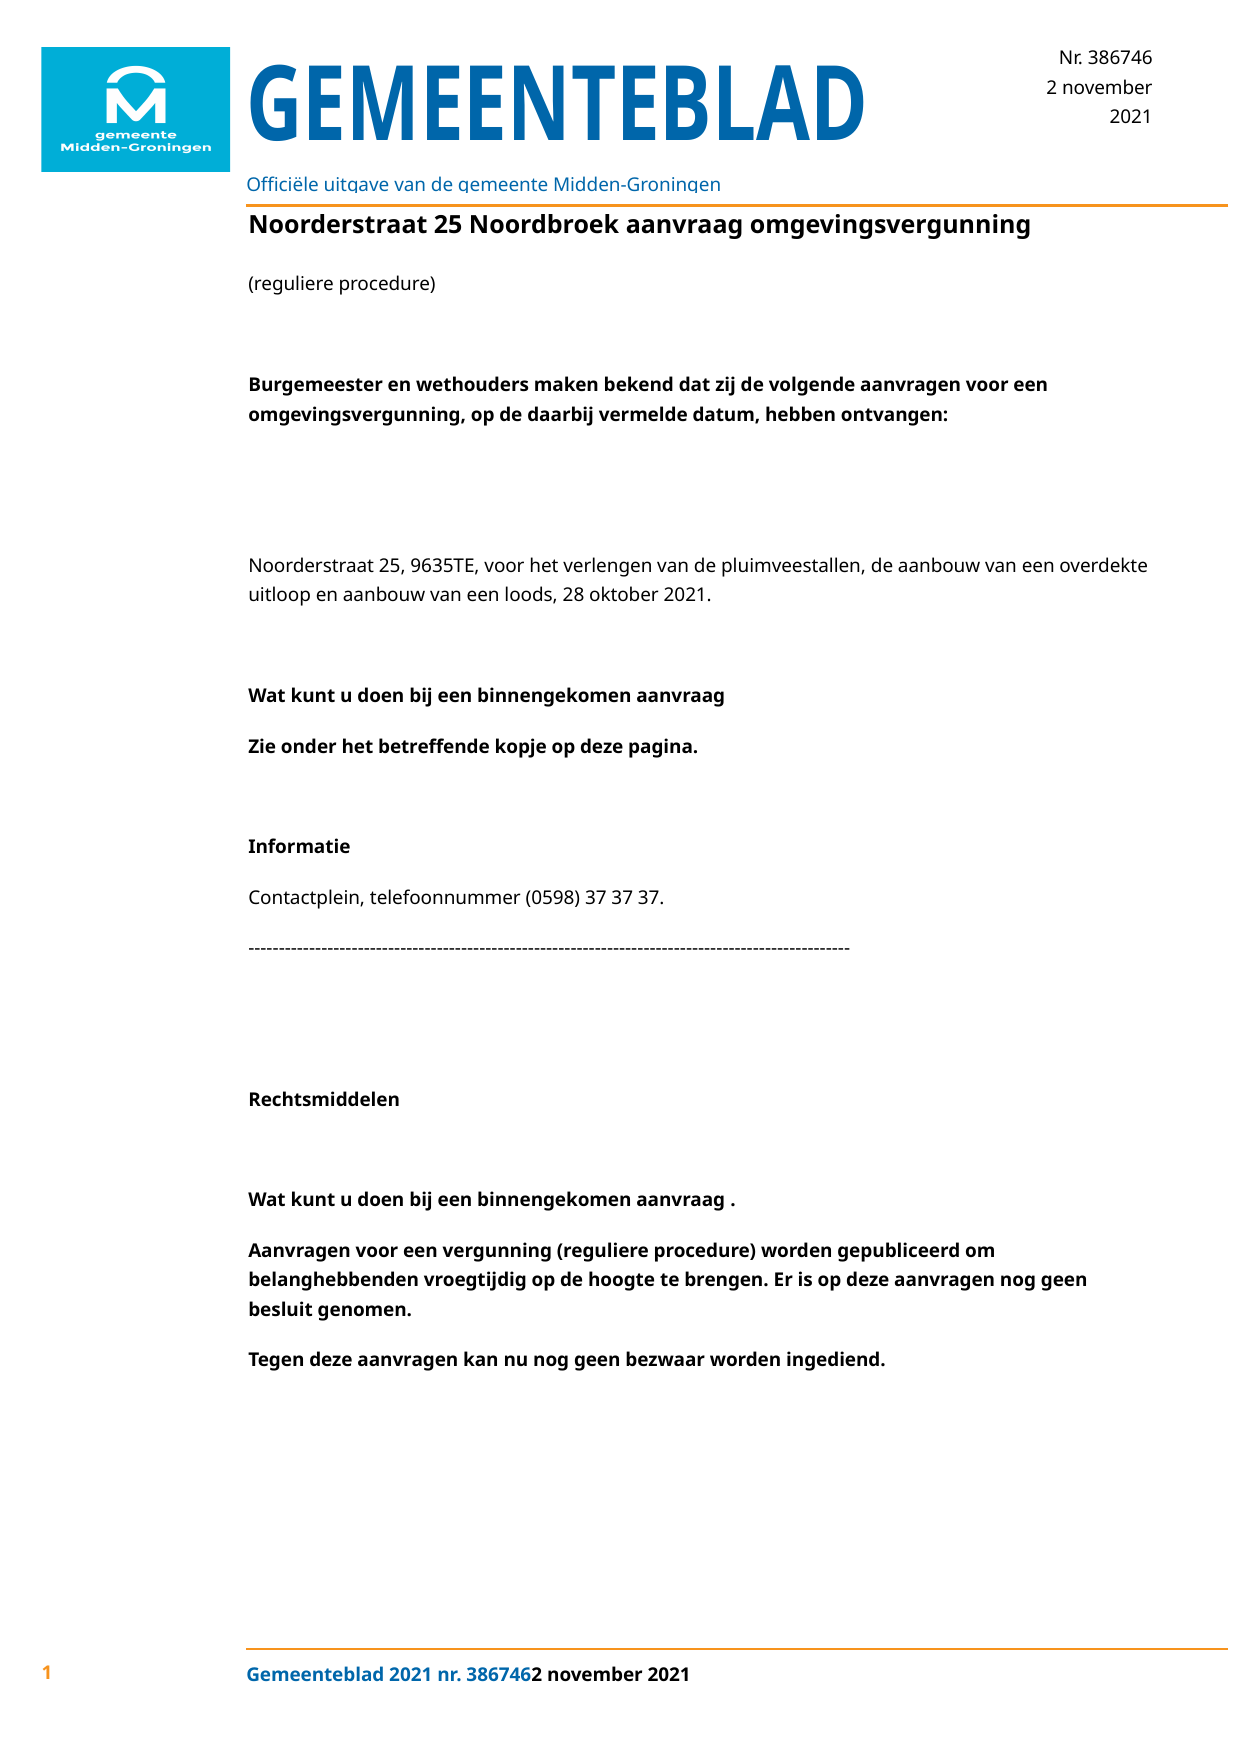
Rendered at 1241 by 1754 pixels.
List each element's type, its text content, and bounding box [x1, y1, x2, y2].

text Zie onder het betreffende kopje op deze pagina. [248, 733, 1152, 758]
text Wat kunt u doen bij een binnengekomen aanvraag [248, 682, 1152, 708]
picture [184, 146, 190, 153]
text (reguliere procedure) [248, 270, 1152, 296]
text Burgemeester en wethouders maken bekend dat zij de volgende aanvragen voor een omgevingsvergunning, op de daarbij vermelde datum, hebben ontvangen: [248, 371, 1152, 426]
text Tegen deze aanvragen kan nu nog geen bezwaar worden ingediend. [248, 1347, 1152, 1372]
picture [108, 66, 164, 82]
text Aanvragen voor een vergunning (reguliere procedure) worden gepubliceerd om belanghebbenden vroegtijdig op de hoogte te brengen. Er is op deze aanvragen nog geen besluit genomen. [248, 1237, 1152, 1322]
text Contactplein, telefoonnummer (0598) 37 37 37. [248, 884, 1152, 910]
text Noorderstraat 25 Noordbroek aanvraag omgevingsvergunning [248, 207, 1152, 241]
text --------------------------------------------------------------------------------------------------- [248, 934, 1152, 960]
text Rechtsmiddelen [248, 1086, 1152, 1111]
picture [107, 89, 165, 122]
text Noorderstraat 25, 9635TE, voor het verlengen van de pluimveestallen, de aanbouw van een overdekte uitloop en aanbouw van een loods, 28 oktober 2021. [248, 552, 1152, 607]
text Wat kunt u doen bij een binnengekomen aanvraag . [248, 1187, 1152, 1212]
text Informatie [248, 834, 1152, 859]
